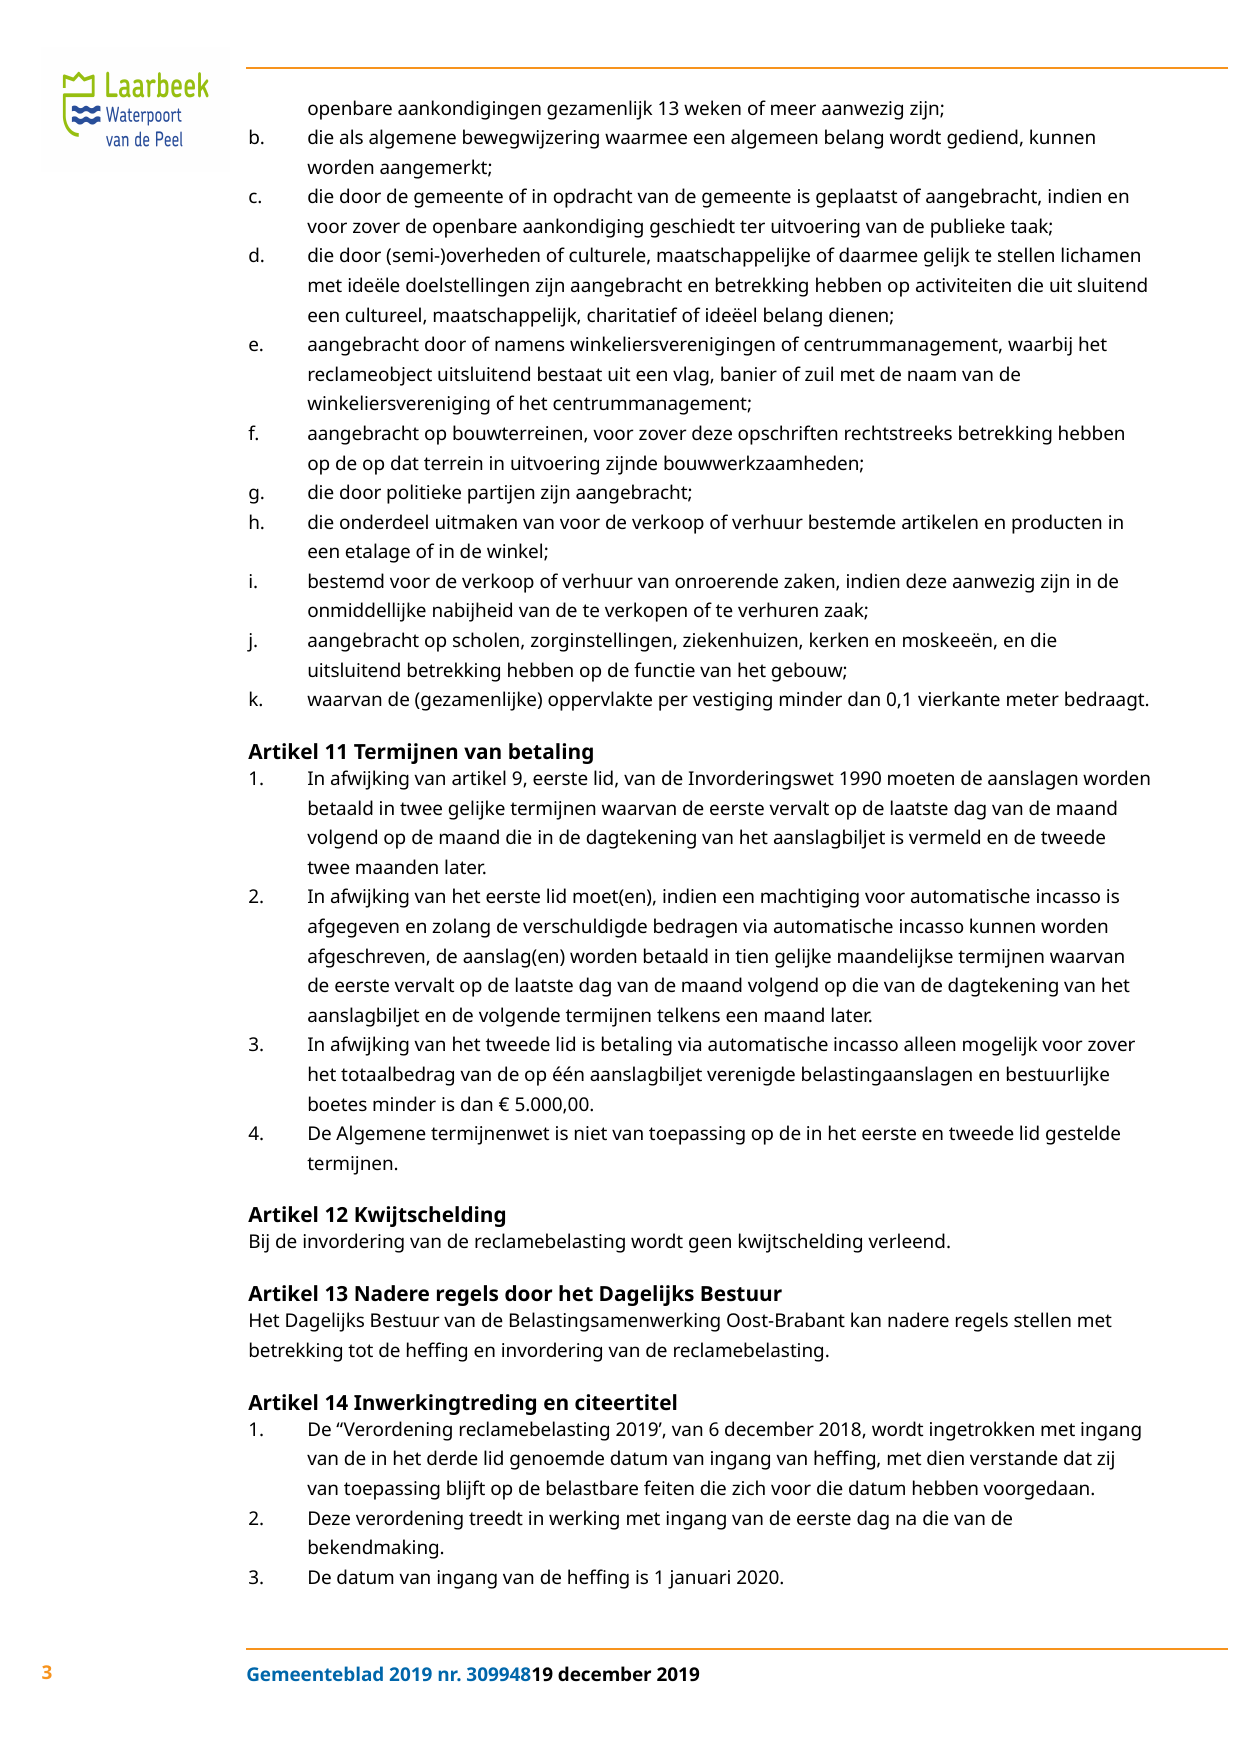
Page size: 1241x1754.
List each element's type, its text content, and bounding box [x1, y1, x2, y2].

list aangebracht op bouwterreinen, voor zover deze opschriften rechtstreeks betrekking hebben op de op dat terrein in uitvoering zijnde bouwwerkzaamheden; [248, 420, 1152, 476]
list aangebracht door of namens winkeliersverenigingen of centrummanagement, waarbij het reclameobject uitsluitend bestaat uit een vlag, banier of zuil met de naam van de winkeliersvereniging of het centrummanagement; [248, 331, 1152, 416]
list De datum van ingang van de heffing is 1 januari 2020. [248, 1564, 1152, 1590]
text Artikel 11 Termijnen van betaling [248, 737, 1152, 765]
text Artikel 14 Inwerkingtreding en citeertitel [248, 1388, 1152, 1416]
list In afwijking van het tweede lid is betaling via automatische incasso alleen mogelijk voor zover het totaalbedrag van de op één aanslagbiljet verenigde belastingaanslagen en bestuurlijke boetes minder is dan € 5.000,00. [248, 1032, 1152, 1116]
list die als algemene bewegwijzering waarmee een algemeen belang wordt gediend, kunnen worden aangemerkt; [248, 124, 1152, 180]
list De “Verordening reclamebelasting 2019’, van 6 december 2018, wordt ingetrokken met ingang van de in het derde lid genoemde datum van ingang van heffing, met dien verstande dat zij van toepassing blijft op de belastbare feiten die zich voor die datum hebben voorgedaan. [248, 1416, 1152, 1501]
text Het Dagelijks Bestuur van de Belastingsamenwerking Oost-Brabant kan nadere regels stellen met betrekking tot de heffing en invordering van de reclamebelasting. [248, 1308, 1152, 1363]
list In afwijking van artikel 9, eerste lid, van de Invorderingswet 1990 moeten de aanslagen worden betaald in twee gelijke termijnen waarvan de eerste vervalt op de laatste dag van de maand volgend op de maand die in de dagtekening van het aanslagbiljet is vermeld en de tweede twee maanden later. [248, 765, 1152, 880]
list Deze verordening treedt in werking met ingang van de eerste dag na die van de bekendmaking. [248, 1505, 1152, 1560]
list die door politieke partijen zijn aangebracht; [248, 479, 1152, 505]
list bestemd voor de verkoop of verhuur van onroerende zaken, indien deze aanwezig zijn in de onmiddellijke nabijheid van de te verkopen of te verhuren zaak; [248, 568, 1152, 623]
list De Algemene termijnenwet is niet van toepassing op de in het eerste en tweede lid gestelde termijnen. [248, 1120, 1152, 1176]
list die door (semi-)overheden of culturele, maatschappelijke of daarmee gelijk te stellen lichamen met ideële doelstellingen zijn aangebracht en betrekking hebben op activiteiten die uit sluitend een cultureel, maatschappelijk, charitatief of ideëel belang dienen; [248, 243, 1152, 328]
list openbare aankondigingen gezamenlijk 13 weken of meer aanwezig zijn; [248, 95, 1152, 121]
list die door de gemeente of in opdracht van de gemeente is geplaatst of aangebracht, indien en voor zover de openbare aankondiging geschiedt ter uitvoering van de publieke taak; [248, 183, 1152, 239]
text Bij de invordering van de reclamebelasting wordt geen kwijtschelding verleend. [248, 1229, 1152, 1254]
list die onderdeel uitmaken van voor de verkoop of verhuur bestemde artikelen en producten in een etalage of in de winkel; [248, 509, 1152, 564]
list aangebracht op scholen, zorginstellingen, ziekenhuizen, kerken en moskeeën, en die uitsluitend betrekking hebben op de functie van het gebouw; [248, 627, 1152, 683]
picture [41, 47, 231, 172]
list In afwijking van het eerste lid moet(en), indien een machtiging voor automatische incasso is afgegeven en zolang de verschuldigde bedragen via automatische incasso kunnen worden afgeschreven, de aanslag(en) worden betaald in tien gelijke maandelijkse termijnen waarvan de eerste vervalt op de laatste dag van de maand volgend op die van de dagtekening van het aanslagbiljet en de volgende termijnen telkens een maand later. [248, 884, 1152, 1028]
list waarvan de (gezamenlijke) oppervlakte per vestiging minder dan 0,1 vierkante meter bedraagt. [248, 686, 1152, 712]
text Artikel 13 Nadere regels door het Dagelijks Bestuur [248, 1279, 1152, 1308]
text Artikel 12 Kwijtschelding [248, 1200, 1152, 1229]
